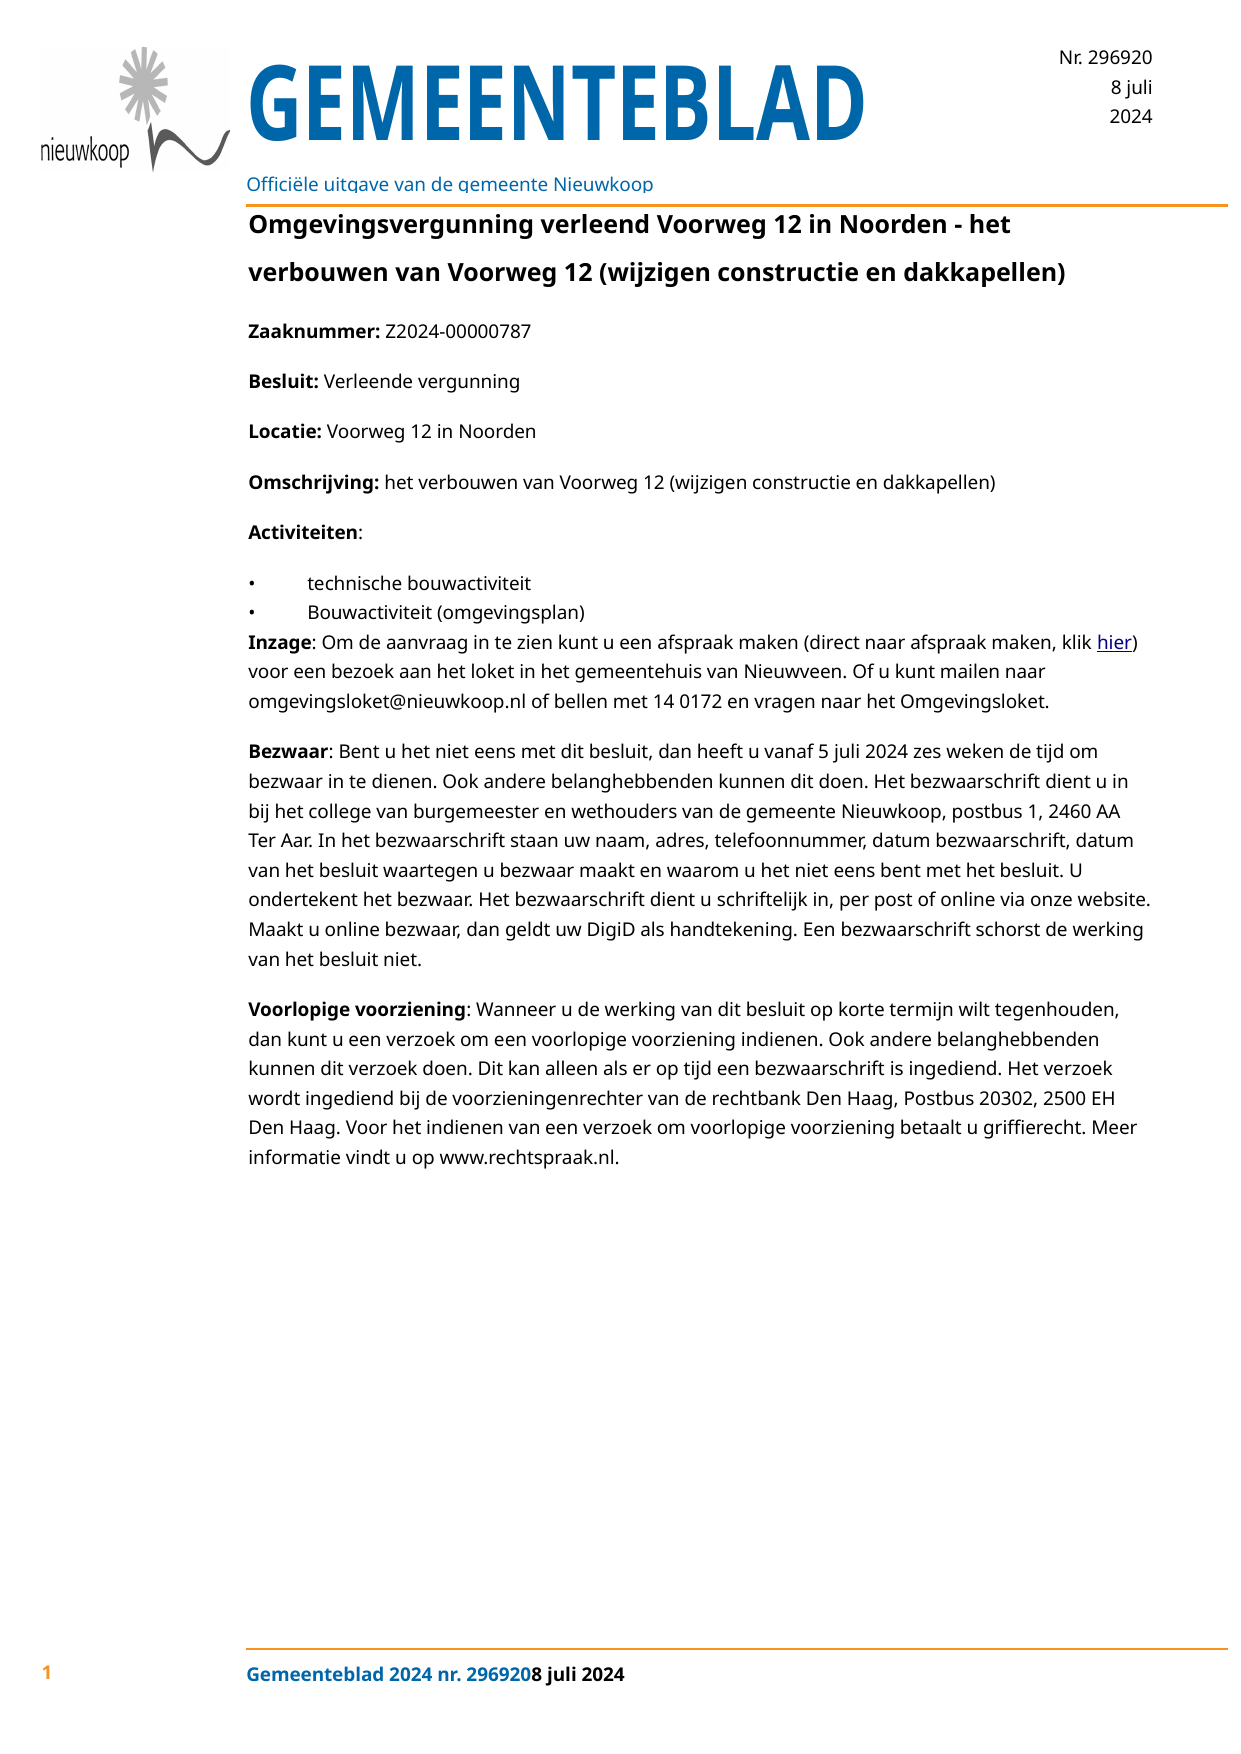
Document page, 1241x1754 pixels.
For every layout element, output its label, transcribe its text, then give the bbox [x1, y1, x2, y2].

text Inzage: Om de aanvraag in te zien kunt u een afspraak maken (direct naar afspraak maken, klik hier) voor een bezoek aan het loket in het gemeentehuis van Nieuwveen. Of u kunt mailen naar omgevingsloket@nieuwkoop.nl of bellen met 14 0172 en vragen naar het Omgevingsloket. [248, 629, 1152, 714]
text Activiteiten: [248, 519, 1152, 545]
text Voorlopige voorziening: Wanneer u de werking van dit besluit op korte termijn wilt tegenhouden, dan kunt u een verzoek om een voorlopige voorziening indienen. Ook andere belanghebbenden kunnen dit verzoek doen. Dit kan alleen als er op tijd een bezwaarschrift is ingediend. Het verzoek wordt ingediend bij de voorzieningenrechter van de rechtbank Den Haag, Postbus 20302, 2500 EH Den Haag. Voor het indienen van een verzoek om voorlopige voorziening betaalt u griffierecht. Meer informatie vindt u op www.rechtspraak.nl. [248, 996, 1152, 1170]
text Omschrijving: het verbouwen van Voorweg 12 (wijzigen constructie en dakkapellen) [248, 469, 1152, 495]
picture [41, 47, 231, 172]
text Zaaknummer: Z2024-00000787 [248, 318, 1152, 344]
list Bouwactiviteit (omgevingsplan) [248, 599, 1152, 625]
list technische bouwactiviteit [248, 570, 1152, 596]
text Omgevingsvergunning verleend Voorweg 12 in Noorden - het verbouwen van Voorweg 12 (wijzigen constructie en dakkapellen) [248, 207, 1152, 288]
text Locatie: Voorweg 12 in Noorden [248, 419, 1152, 444]
text Besluit: Verleende vergunning [248, 368, 1152, 394]
text Bezwaar: Bent u het niet eens met dit besluit, dan heeft u vanaf 5 juli 2024 zes weken de tijd om bezwaar in te dienen. Ook andere belanghebbenden kunnen dit doen. Het bezwaarschrift dient u in bij het college van burgemeester en wethouders van de gemeente Nieuwkoop, postbus 1, 2460 AA Ter Aar. In het bezwaarschrift staan uw naam, adres, telefoonnummer, datum bezwaarschrift, datum van het besluit waartegen u bezwaar maakt en waarom u het niet eens bent met het besluit. U ondertekent het bezwaar. Het bezwaarschrift dient u schriftelijk in, per post of online via onze website. Maakt u online bezwaar, dan geldt uw DigiD als handtekening. Een bezwaarschrift schorst de werking van het besluit niet. [248, 739, 1152, 972]
